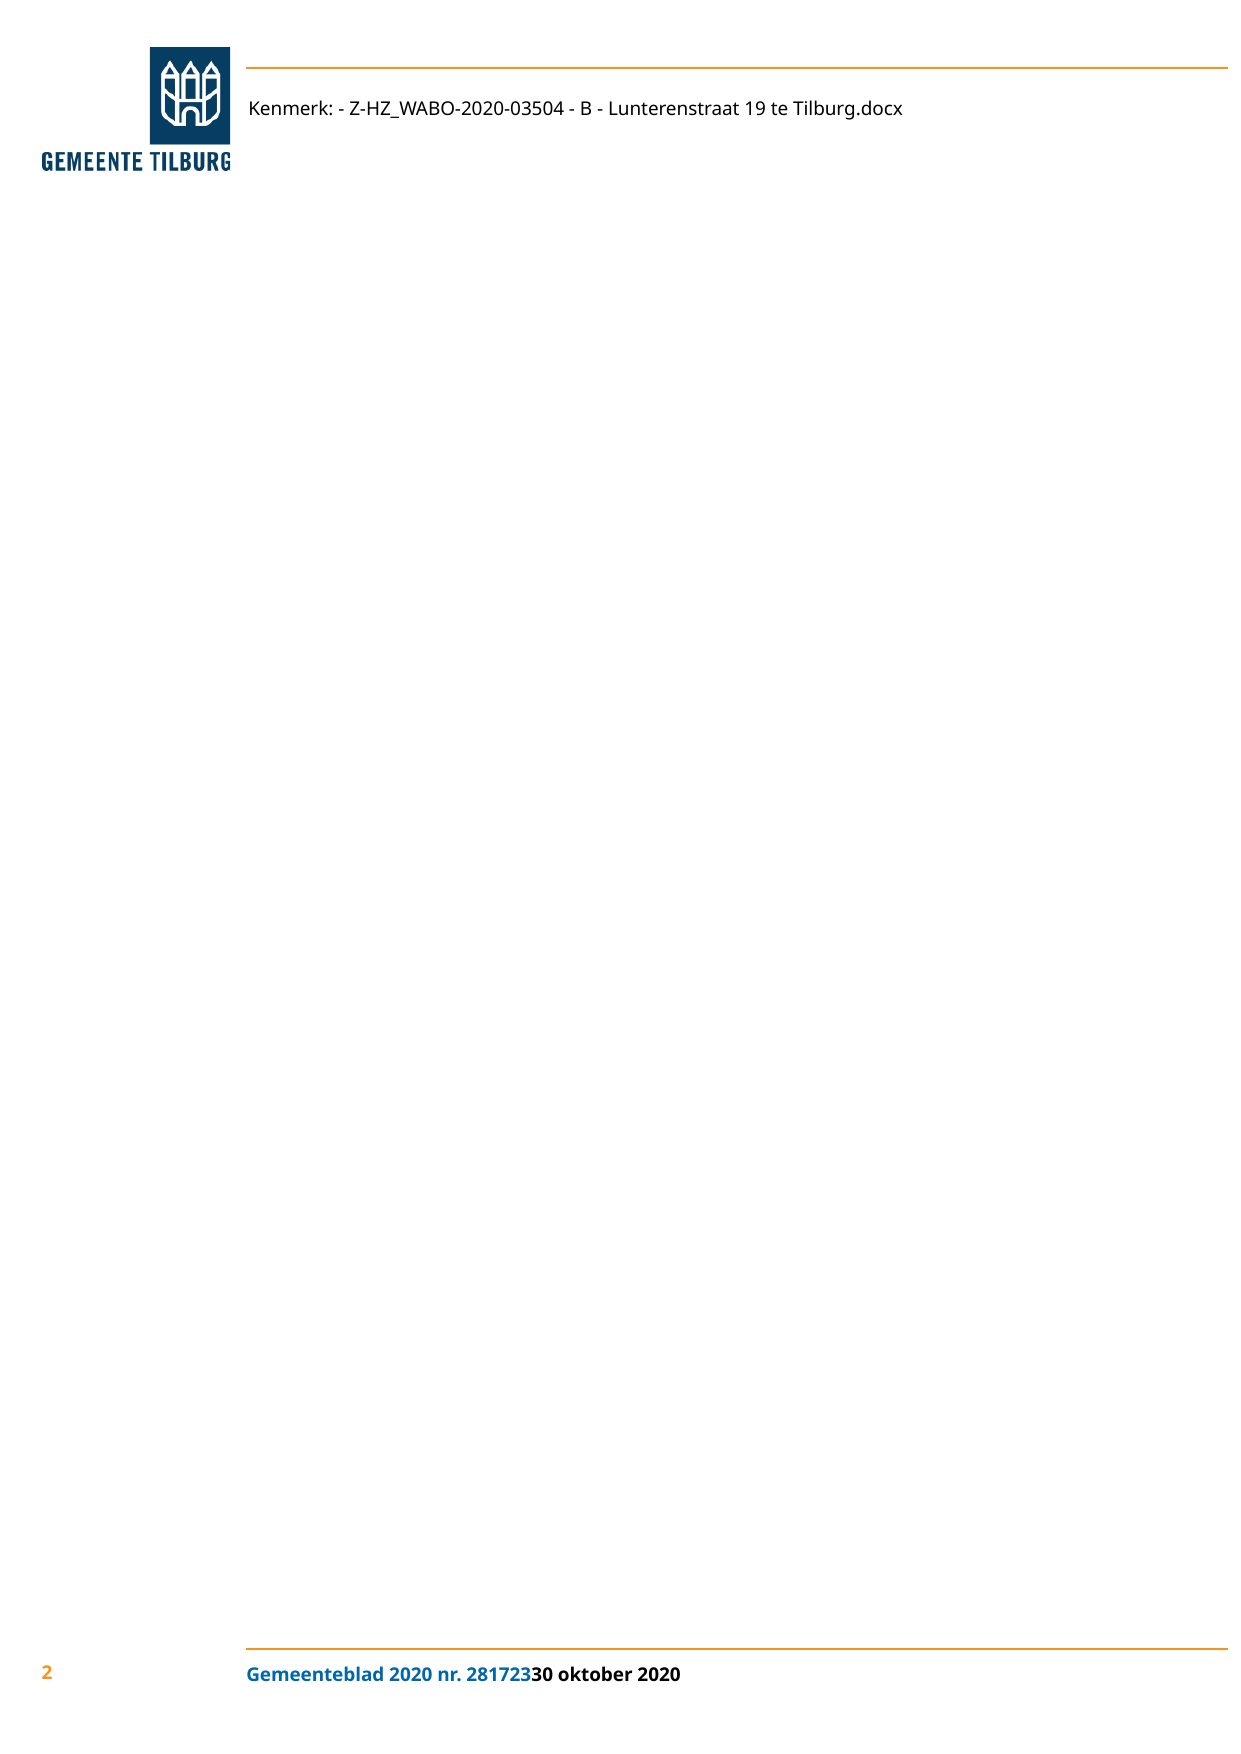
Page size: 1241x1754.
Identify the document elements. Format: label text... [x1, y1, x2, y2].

picture [41, 47, 231, 172]
text Kenmerk: - Z-HZ_WABO-2020-03504 - B - Lunterenstraat 19 te Tilburg.docx [248, 95, 1152, 121]
